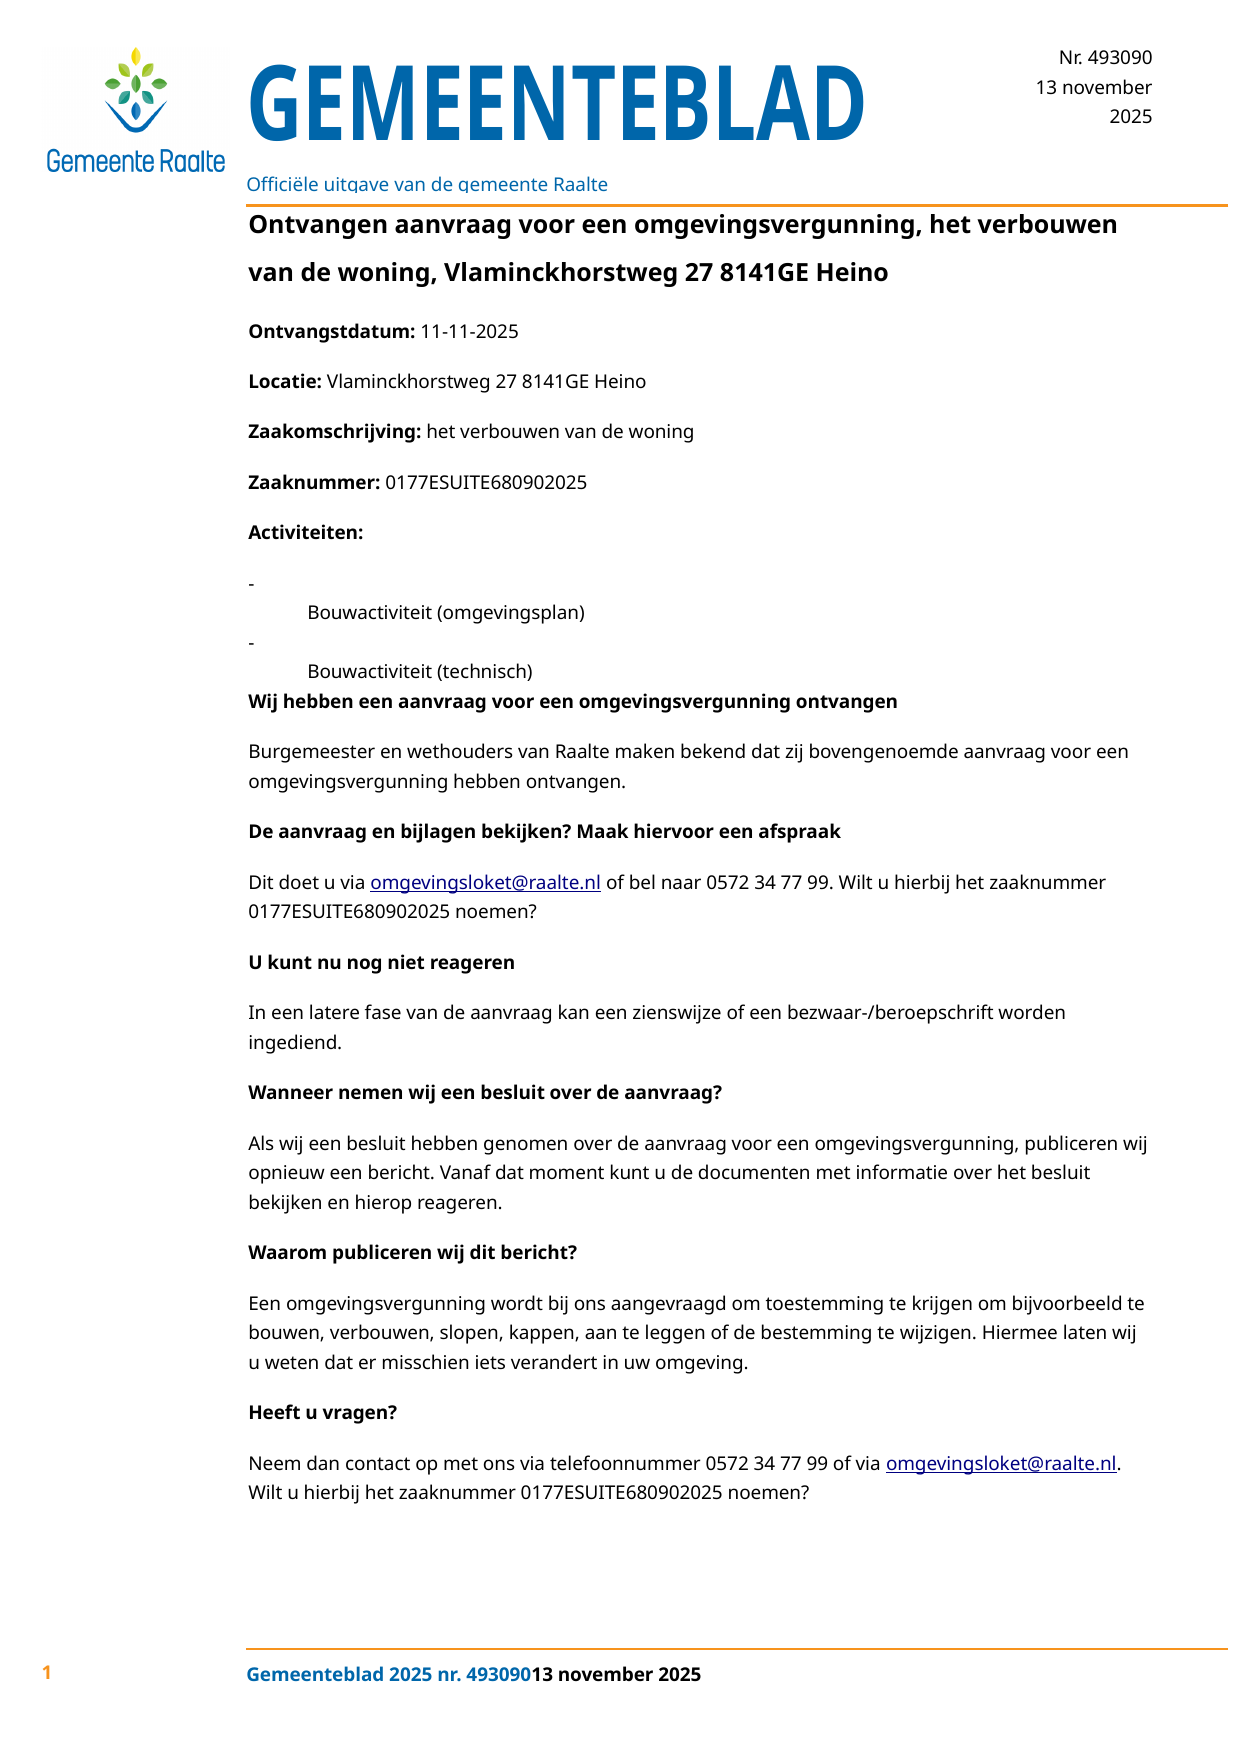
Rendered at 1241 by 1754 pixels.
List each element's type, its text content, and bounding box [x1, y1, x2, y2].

text Neem dan contact op met ons via telefoonnummer 0572 34 77 99 of via omgevingsloket@raalte.nl. Wilt u hierbij het zaaknummer 0177ESUITE680902025 noemen? [248, 1450, 1152, 1505]
text Ontvangstdatum: 11-11-2025 [248, 318, 1152, 344]
text Ontvangen aanvraag voor een omgevingsvergunning, het verbouwen van de woning, Vlaminckhorstweg 27 8141GE Heino [248, 207, 1152, 288]
text Zaaknummer: 0177ESUITE680902025 [248, 469, 1152, 495]
picture [41, 47, 231, 172]
text In een latere fase van de aanvraag kan een zienswijze of een bezwaar-/beroepschrift worden ingediend. [248, 999, 1152, 1055]
text Zaakomschrijving: het verbouwen van de woning [248, 419, 1152, 444]
text Een omgevingsvergunning wordt bij ons aangevraagd om toestemming te krijgen om bijvoorbeeld te bouwen, verbouwen, slopen, kappen, aan te leggen of de bestemming te wijzigen. Hiermee laten wij u weten dat er misschien iets verandert in uw omgeving. [248, 1290, 1152, 1375]
text Wanneer nemen wij een besluit over de aanvraag? [248, 1079, 1152, 1105]
text Dit doet u via omgevingsloket@raalte.nl of bel naar 0572 34 77 99. Wilt u hierbij het zaaknummer 0177ESUITE680902025 noemen? [248, 869, 1152, 924]
text De aanvraag en bijlagen bekijken? Maak hiervoor een afspraak [248, 819, 1152, 844]
text Als wij een besluit hebben genomen over de aanvraag voor een omgevingsvergunning, publiceren wij opnieuw een bericht. Vanaf dat moment kunt u de documenten met informatie over het besluit bekijken en hierop reageren. [248, 1130, 1152, 1215]
text Burgemeester en wethouders van Raalte maken bekend dat zij bovengenoemde aanvraag voor een omgevingsvergunning hebben ontvangen. [248, 739, 1152, 794]
text Activiteiten: [248, 519, 1152, 545]
text U kunt nu nog niet reageren [248, 949, 1152, 975]
list Bouwactiviteit (omgevingsplan) [248, 599, 1152, 625]
text Heeft u vragen? [248, 1399, 1152, 1425]
text Locatie: Vlaminckhorstweg 27 8141GE Heino [248, 368, 1152, 394]
list Bouwactiviteit (technisch) [248, 659, 1152, 684]
text Wij hebben een aanvraag voor een omgevingsvergunning ontvangen [248, 688, 1152, 714]
text Waarom publiceren wij dit bericht? [248, 1239, 1152, 1265]
